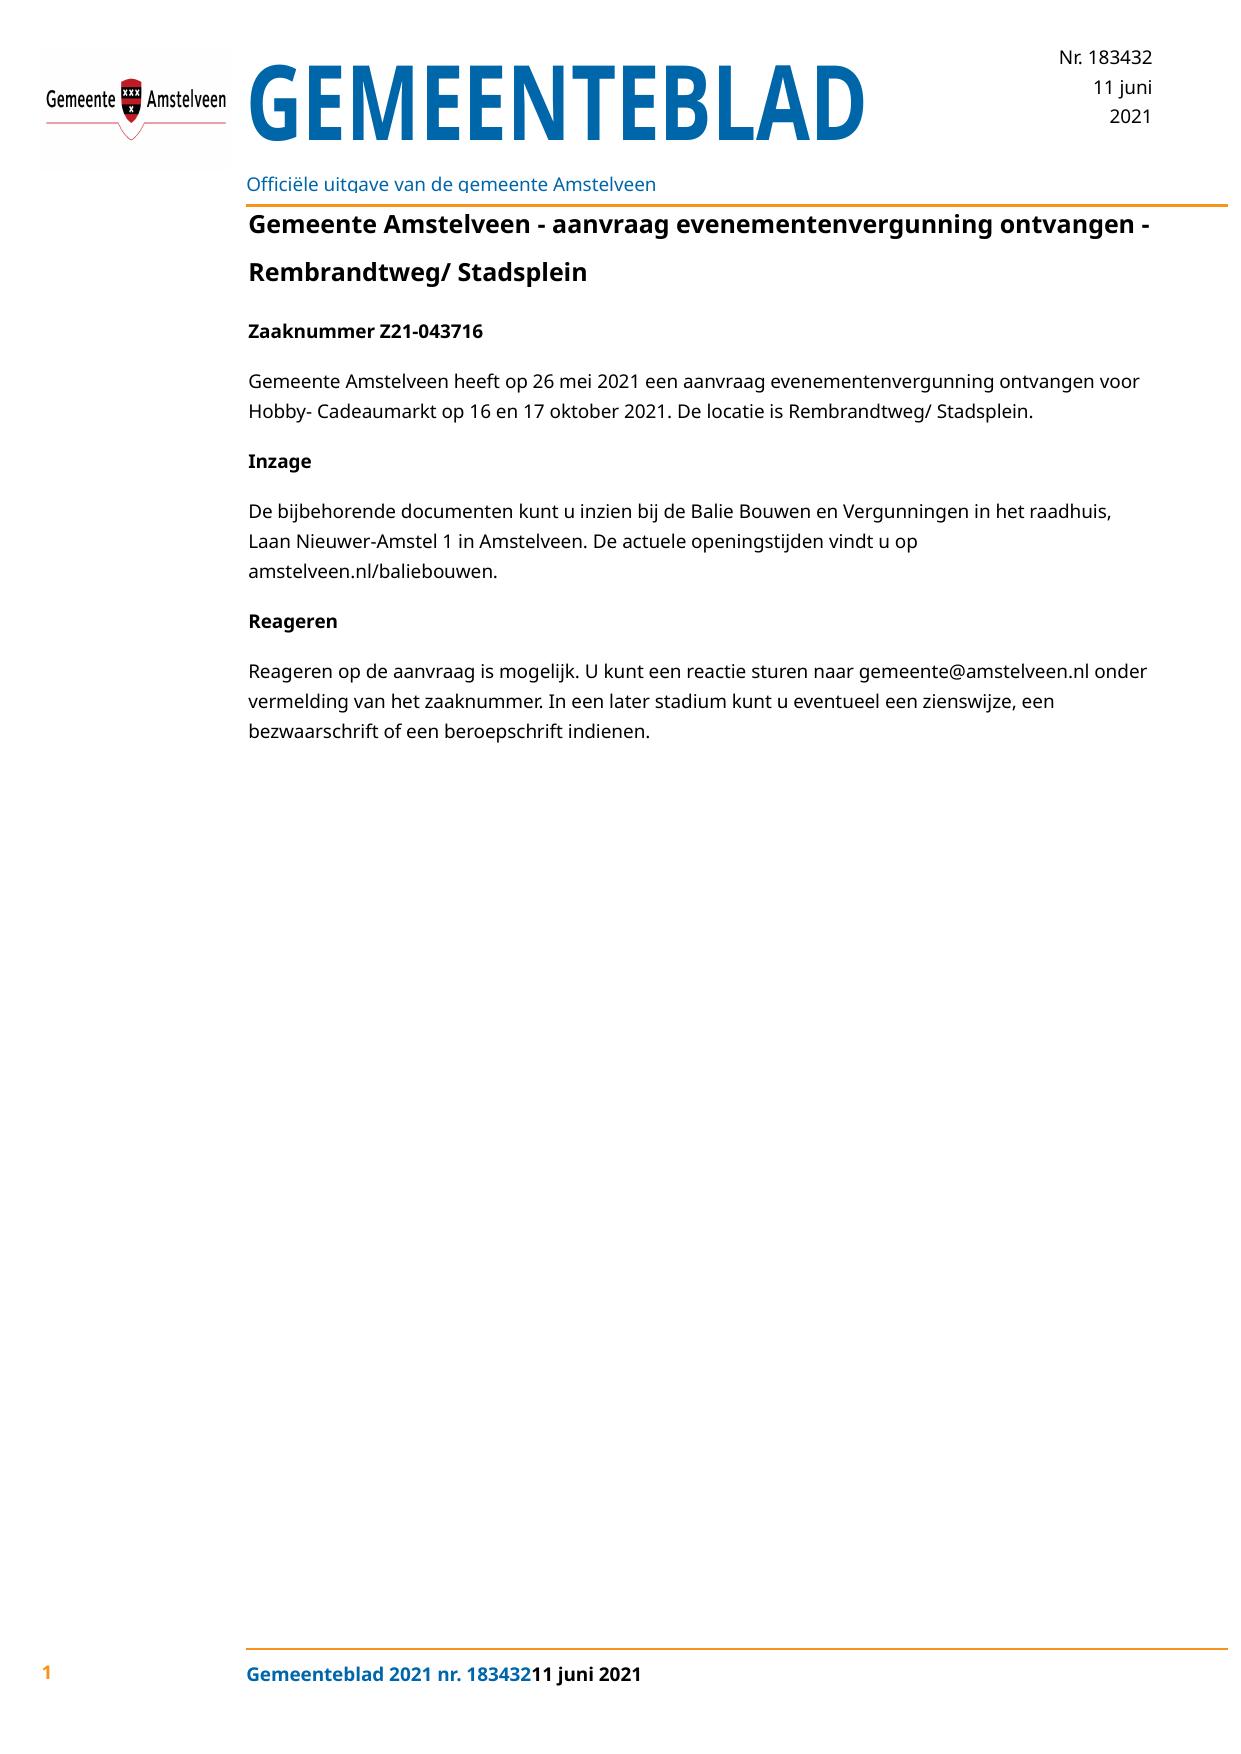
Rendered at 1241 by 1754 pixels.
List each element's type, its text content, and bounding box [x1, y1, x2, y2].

text Reageren op de aanvraag is mogelijk. U kunt een reactie sturen naar gemeente@amstelveen.nl onder vermelding van het zaaknummer. In een later stadium kunt u eventueel een zienswijze, een bezwaarschrift of een beroepschrift indienen. [248, 659, 1152, 744]
picture [41, 47, 231, 172]
text Gemeente Amstelveen heeft op 26 mei 2021 een aanvraag evenementenvergunning ontvangen voor Hobby- Cadeaumarkt op 16 en 17 oktober 2021. De locatie is Rembrandtweg/ Stadsplein. [248, 368, 1152, 424]
text Inzage [248, 448, 1152, 474]
text De bijbehorende documenten kunt u inzien bij de Balie Bouwen en Vergunningen in het raadhuis, Laan Nieuwer-Amstel 1 in Amstelveen. De actuele openingstijden vindt u op amstelveen.nl/baliebouwen. [248, 499, 1152, 584]
text Zaaknummer Z21-043716 [248, 318, 1152, 344]
text Gemeente Amstelveen - aanvraag evenementenvergunning ontvangen - Rembrandtweg/ Stadsplein [248, 207, 1152, 288]
text Reageren [248, 608, 1152, 634]
